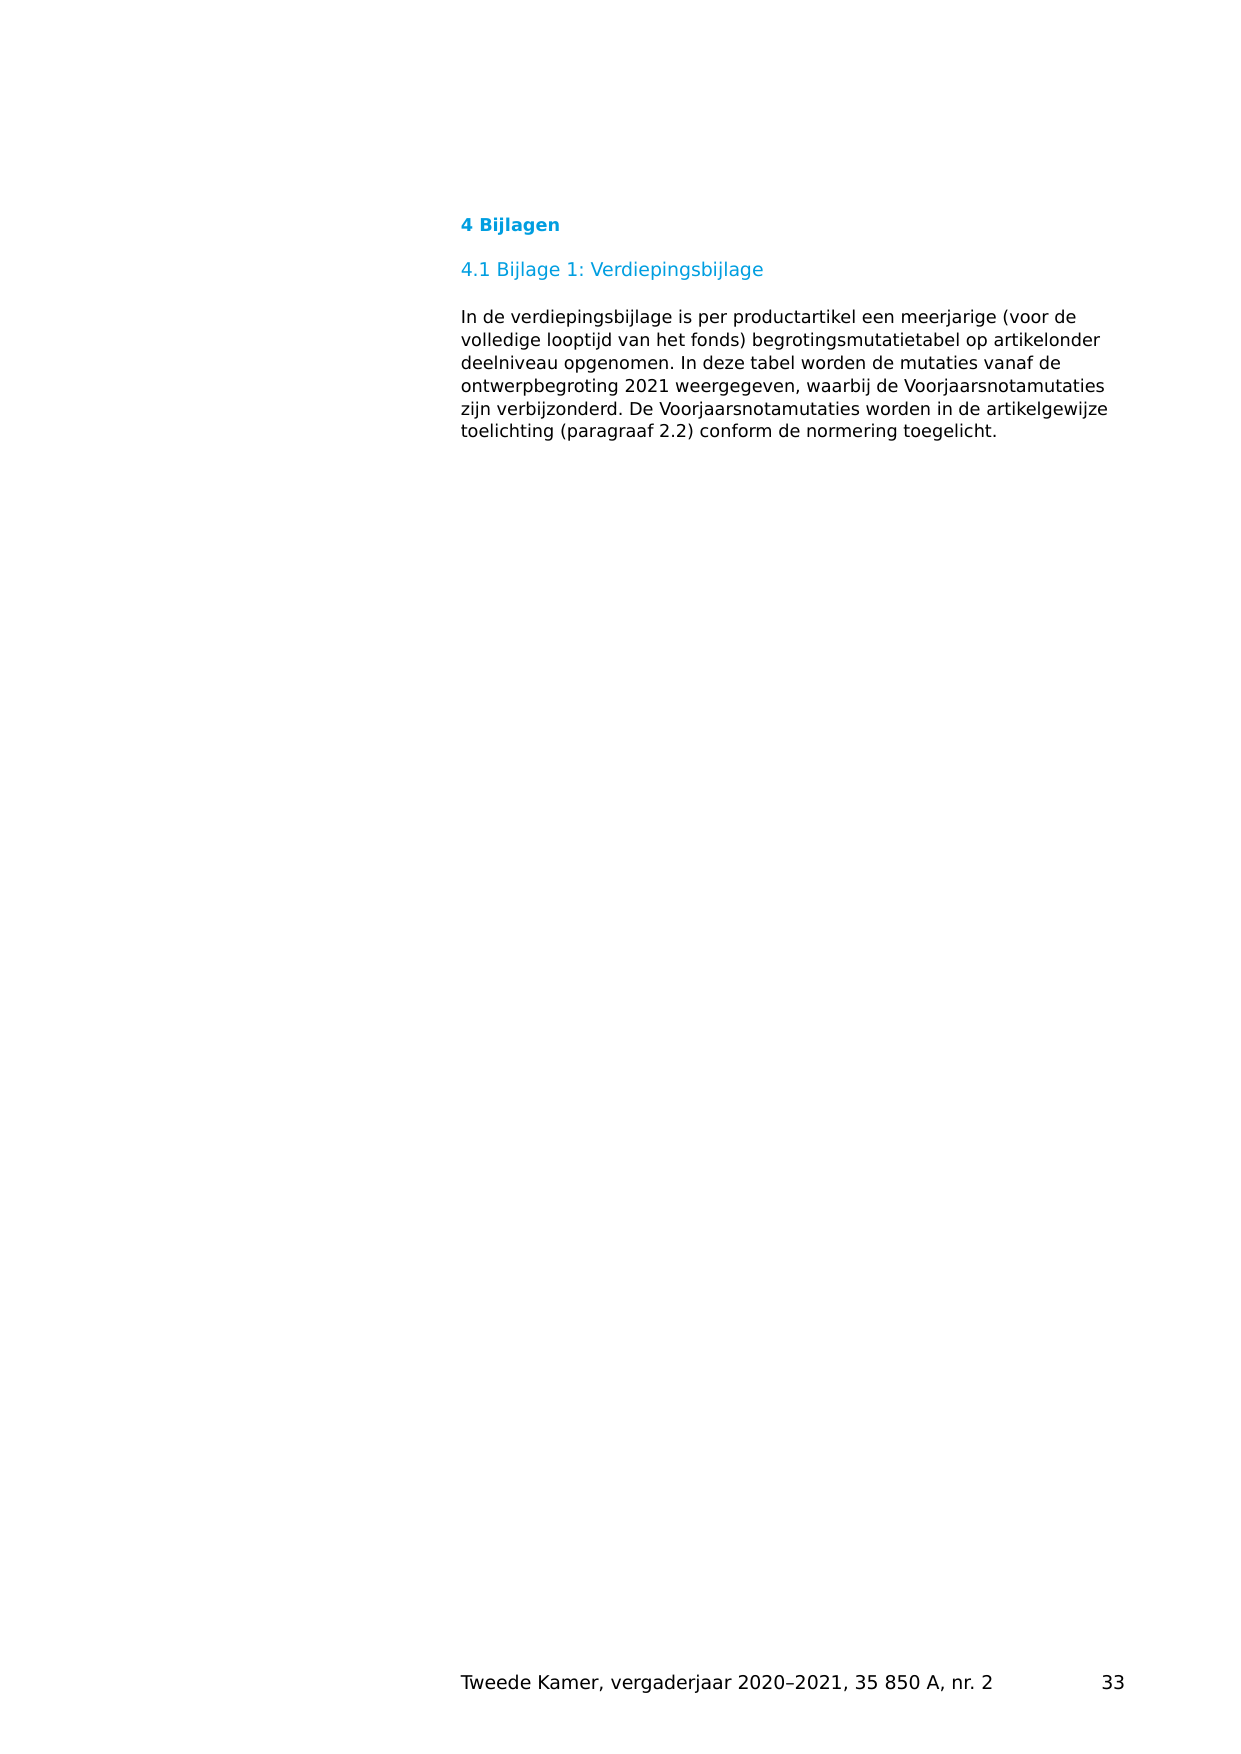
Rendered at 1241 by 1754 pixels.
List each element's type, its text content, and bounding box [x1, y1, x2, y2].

title 4 Bijlagen [461, 213, 1125, 236]
title 4.1 Bijlage 1: Verdiepingsbijlage [461, 259, 1125, 281]
text In de verdiepingsbijlage is per productartikel een meerjarige (voor de volledige looptijd van het fonds) begrotingsmutatietabel op artikelonder deelniveau opgenomen. In deze tabel worden de mutaties vanaf de ontwerpbegroting 2021 weergegeven, waarbij de Voorjaarsnotamutaties zijn verbijzonderd. De Voorjaarsnotamutaties worden in de artikelgewijze toelichting (paragraaf 2.2) conform de normering toegelicht. [461, 305, 1125, 442]
